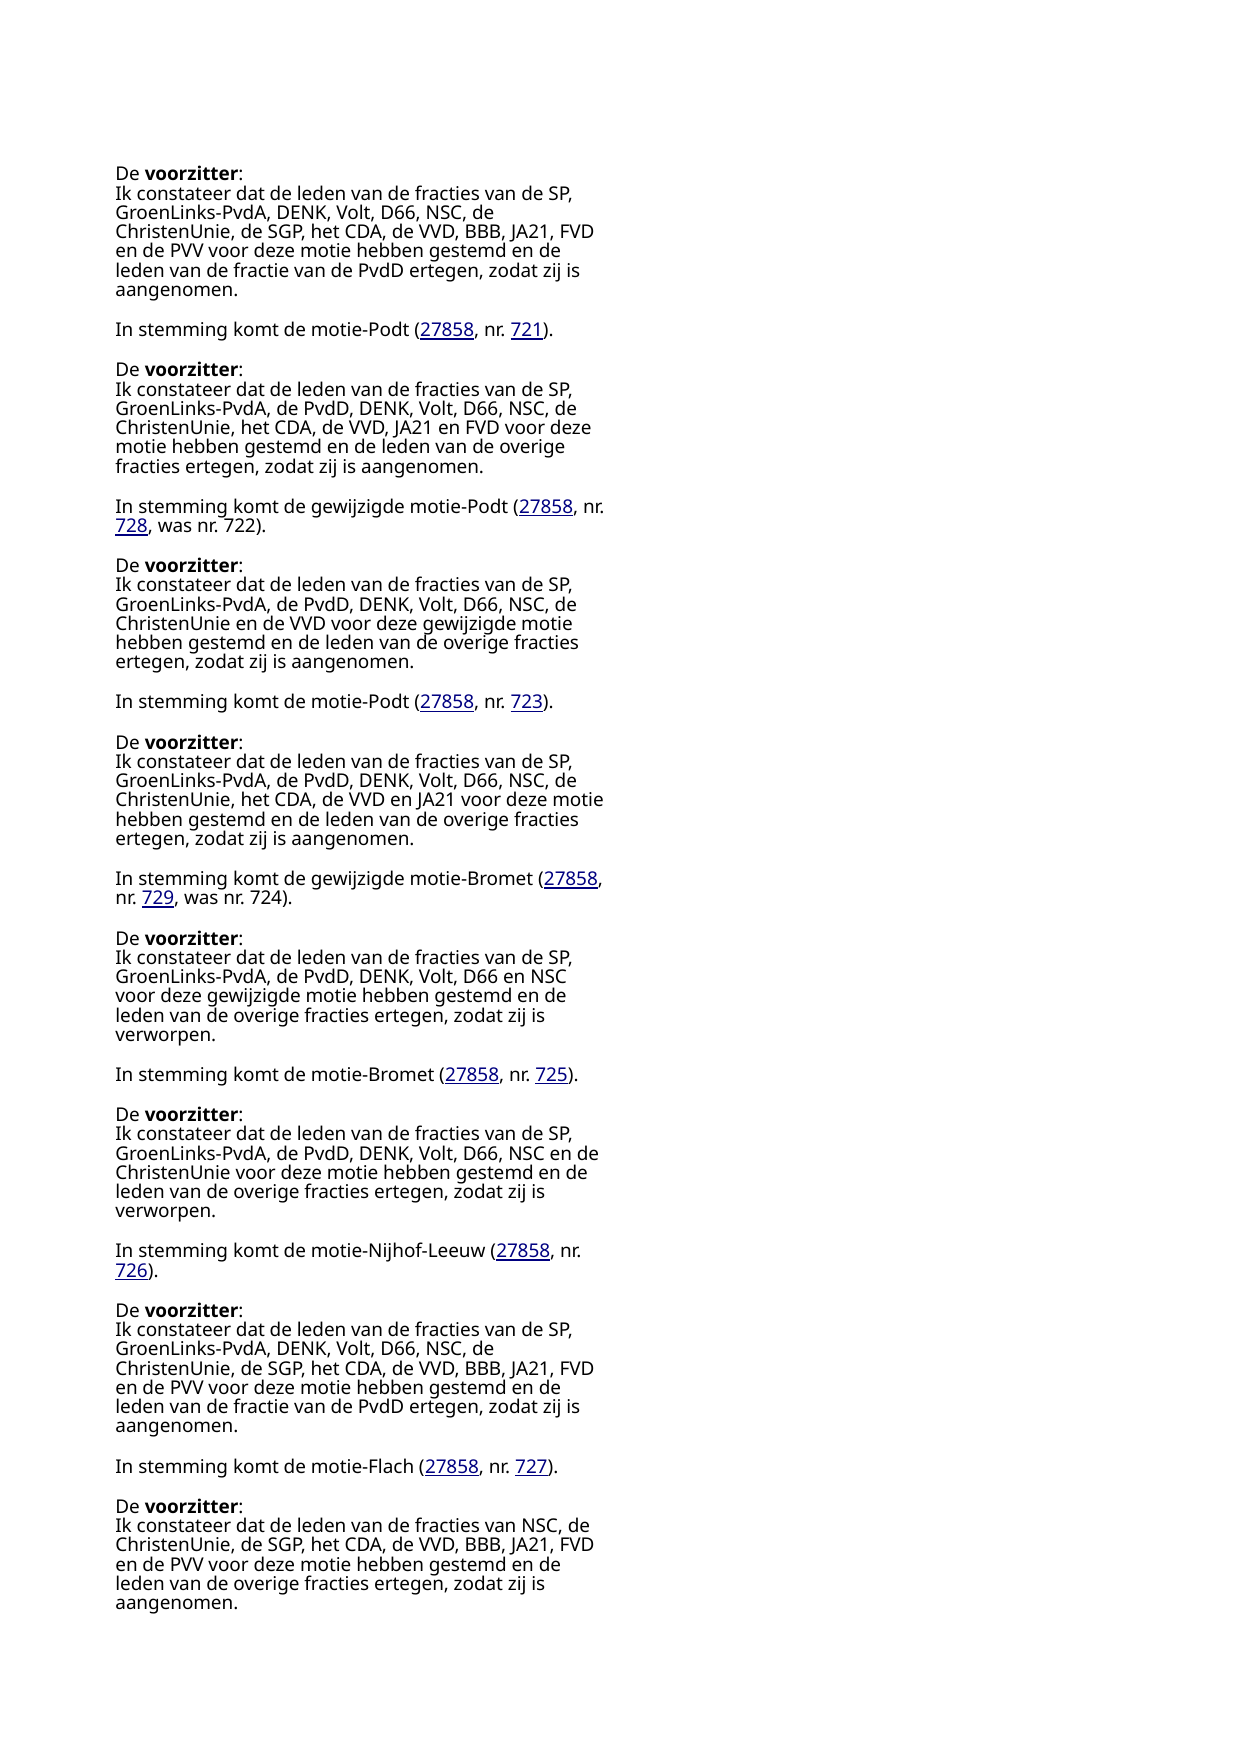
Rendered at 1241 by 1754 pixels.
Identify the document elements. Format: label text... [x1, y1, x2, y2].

text De voorzitter: [115, 165, 605, 185]
text In stemming komt de gewijzigde motie-Podt (27858, nr. 728, was nr. 722). [115, 498, 605, 536]
text In stemming komt de motie-Flach (27858, nr. 727). [115, 1458, 605, 1477]
text In stemming komt de motie-Podt (27858, nr. 721). [115, 321, 605, 340]
text In stemming komt de motie-Bromet (27858, nr. 725). [115, 1066, 605, 1085]
text Ik constateer dat de leden van de fracties van de SP, GroenLinks-PvdA, de PvdD, DENK, Volt, D66, NSC, de ChristenUnie en de VVD voor deze gewijzigde motie hebben gestemd en de leden van de overige fracties ertegen, zodat zij is aangenomen. [115, 576, 605, 673]
text De voorzitter: [115, 1302, 605, 1321]
text Ik constateer dat de leden van de fracties van NSC, de ChristenUnie, de SGP, het CDA, de VVD, BBB, JA21, FVD en de PVV voor deze motie hebben gestemd en de leden van de overige fracties ertegen, zodat zij is aangenomen. [115, 1517, 605, 1613]
text De voorzitter: [115, 929, 605, 949]
text De voorzitter: [115, 734, 605, 753]
text De voorzitter: [115, 361, 605, 381]
text De voorzitter: [115, 557, 605, 576]
text In stemming komt de motie-Nijhof-Leeuw (27858, nr. 726). [115, 1242, 605, 1281]
text Ik constateer dat de leden van de fracties van de SP, GroenLinks-PvdA, de PvdD, DENK, Volt, D66, NSC en de ChristenUnie voor deze motie hebben gestemd en de leden van de overige fracties ertegen, zodat zij is verworpen. [115, 1125, 605, 1222]
text In stemming komt de gewijzigde motie-Bromet (27858, nr. 729, was nr. 724). [115, 870, 605, 909]
text De voorzitter: [115, 1106, 605, 1125]
text In stemming komt de motie-Podt (27858, nr. 723). [115, 693, 605, 713]
text Ik constateer dat de leden van de fracties van de SP, GroenLinks-PvdA, DENK, Volt, D66, NSC, de ChristenUnie, de SGP, het CDA, de VVD, BBB, JA21, FVD en de PVV voor deze motie hebben gestemd en de leden van de fractie van de PvdD ertegen, zodat zij is aangenomen. [115, 185, 605, 300]
text Ik constateer dat de leden van de fracties van de SP, GroenLinks-PvdA, DENK, Volt, D66, NSC, de ChristenUnie, de SGP, het CDA, de VVD, BBB, JA21, FVD en de PVV voor deze motie hebben gestemd en de leden van de fractie van de PvdD ertegen, zodat zij is aangenomen. [115, 1321, 605, 1437]
text Ik constateer dat de leden van de fracties van de SP, GroenLinks-PvdA, de PvdD, DENK, Volt, D66, NSC, de ChristenUnie, het CDA, de VVD, JA21 en FVD voor deze motie hebben gestemd en de leden van de overige fracties ertegen, zodat zij is aangenomen. [115, 381, 605, 477]
text Ik constateer dat de leden van de fracties van de SP, GroenLinks-PvdA, de PvdD, DENK, Volt, D66, NSC, de ChristenUnie, het CDA, de VVD en JA21 voor deze motie hebben gestemd en de leden van de overige fracties ertegen, zodat zij is aangenomen. [115, 753, 605, 849]
text De voorzitter: [115, 1498, 605, 1517]
text Ik constateer dat de leden van de fracties van de SP, GroenLinks-PvdA, de PvdD, DENK, Volt, D66 en NSC voor deze gewijzigde motie hebben gestemd en de leden van de overige fracties ertegen, zodat zij is verworpen. [115, 949, 605, 1045]
